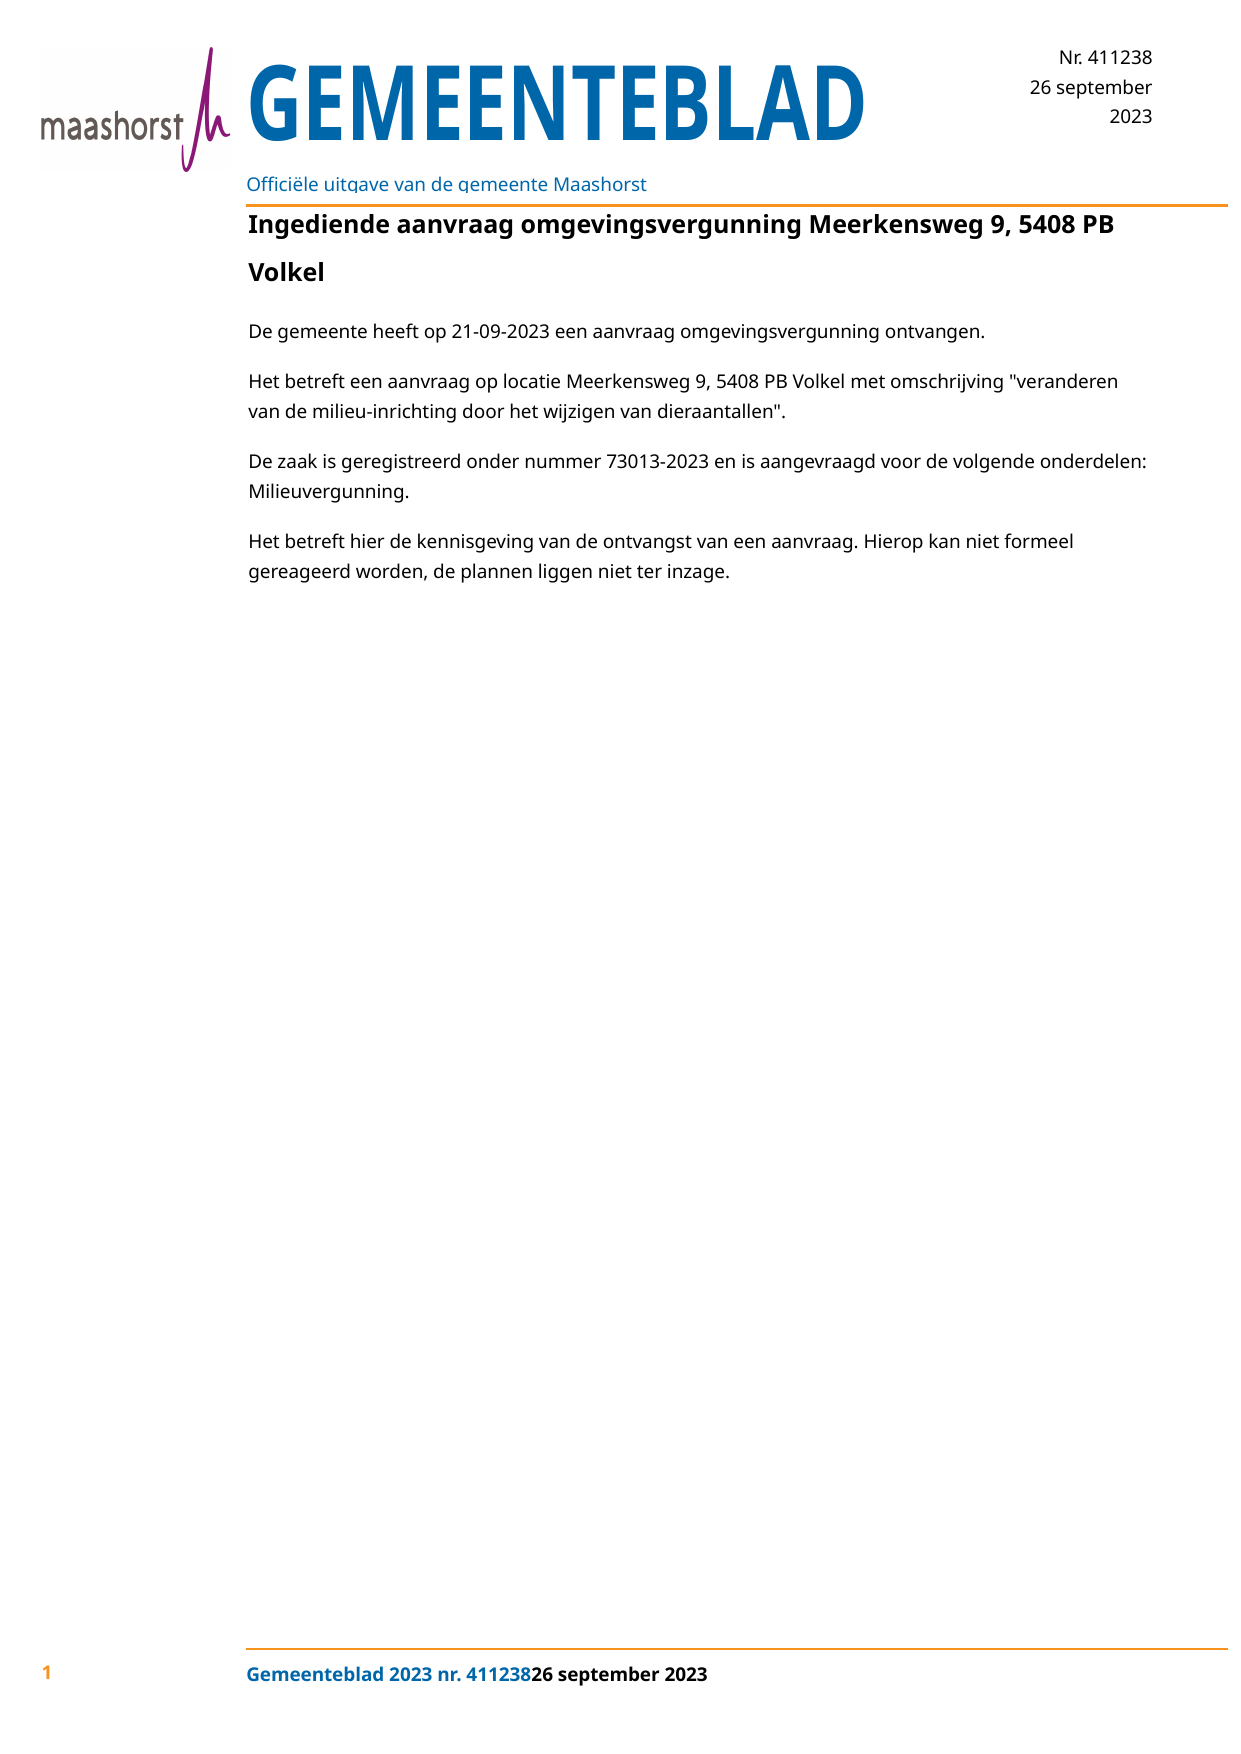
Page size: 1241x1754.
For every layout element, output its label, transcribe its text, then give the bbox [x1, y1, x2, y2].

text Ingediende aanvraag omgevingsvergunning Meerkensweg 9, 5408 PB Volkel [248, 207, 1152, 288]
text Het betreft een aanvraag op locatie Meerkensweg 9, 5408 PB Volkel met omschrijving "veranderen van de milieu-inrichting door het wijzigen van dieraantallen". [248, 368, 1152, 424]
text Het betreft hier de kennisgeving van de ontvangst van een aanvraag. Hierop kan niet formeel gereageerd worden, de plannen liggen niet ter inzage. [248, 528, 1152, 584]
text De gemeente heeft op 21-09-2023 een aanvraag omgevingsvergunning ontvangen. [248, 318, 1152, 344]
picture [41, 47, 231, 172]
text De zaak is geregistreerd onder nummer 73013-2023 en is aangevraagd voor de volgende onderdelen: Milieuvergunning. [248, 448, 1152, 504]
